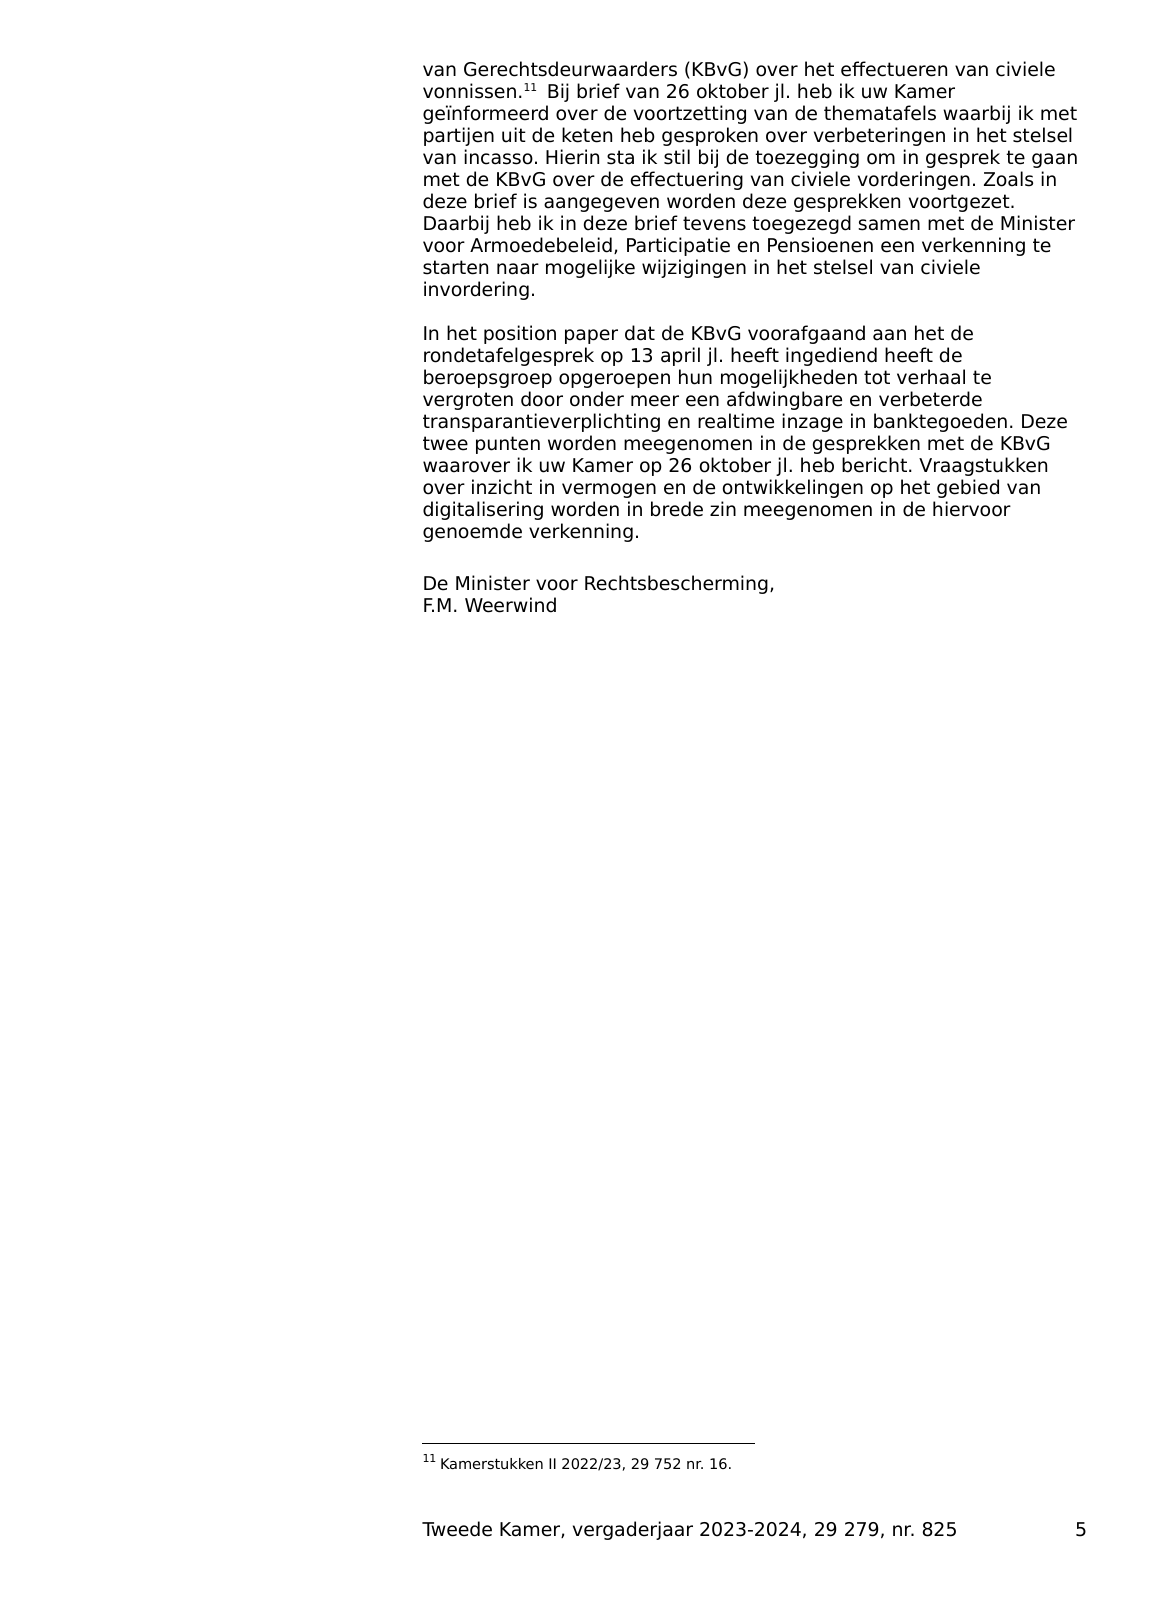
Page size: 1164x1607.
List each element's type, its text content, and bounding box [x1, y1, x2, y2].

text Kamerstukken II 2022/23, 29 752 nr. 16. [422, 1452, 1087, 1474]
text De Minister voor Rechtsbescherming, F.M. Weerwind [422, 573, 1087, 617]
text van Gerechtsdeurwaarders (KBvG) over het effectueren van civiele vonnissen. Bij brief van 26 oktober jl. heb ik uw Kamer geïnformeerd over de voortzetting van de thematafels waarbij ik met partijen uit de keten heb gesproken over verbeteringen in het stelsel van incasso. Hierin sta ik stil bij de toezegging om in gesprek te gaan met de KBvG over de effectuering van civiele vorderingen. Zoals in deze brief is aangegeven worden deze gesprekken voortgezet. Daarbij heb ik in deze brief tevens toegezegd samen met de Minister voor Armoedebeleid, Participatie en Pensioenen een verkenning te starten naar mogelijke wijzigingen in het stelsel van civiele invordering. [422, 59, 1087, 301]
text In het position paper dat de KBvG voorafgaand aan het de rondetafelgesprek op 13 april jl. heeft ingediend heeft de beroepsgroep opgeroepen hun mogelijkheden tot verhaal te vergroten door onder meer een afdwingbare en verbeterde transparantieverplichting en realtime inzage in banktegoeden. Deze twee punten worden meegenomen in de gesprekken met de KBvG waarover ik uw Kamer op 26 oktober jl. heb bericht. Vraagstukken over inzicht in vermogen en de ontwikkelingen op het gebied van digitalisering worden in brede zin meegenomen in de hiervoor genoemde verkenning. [422, 323, 1087, 543]
